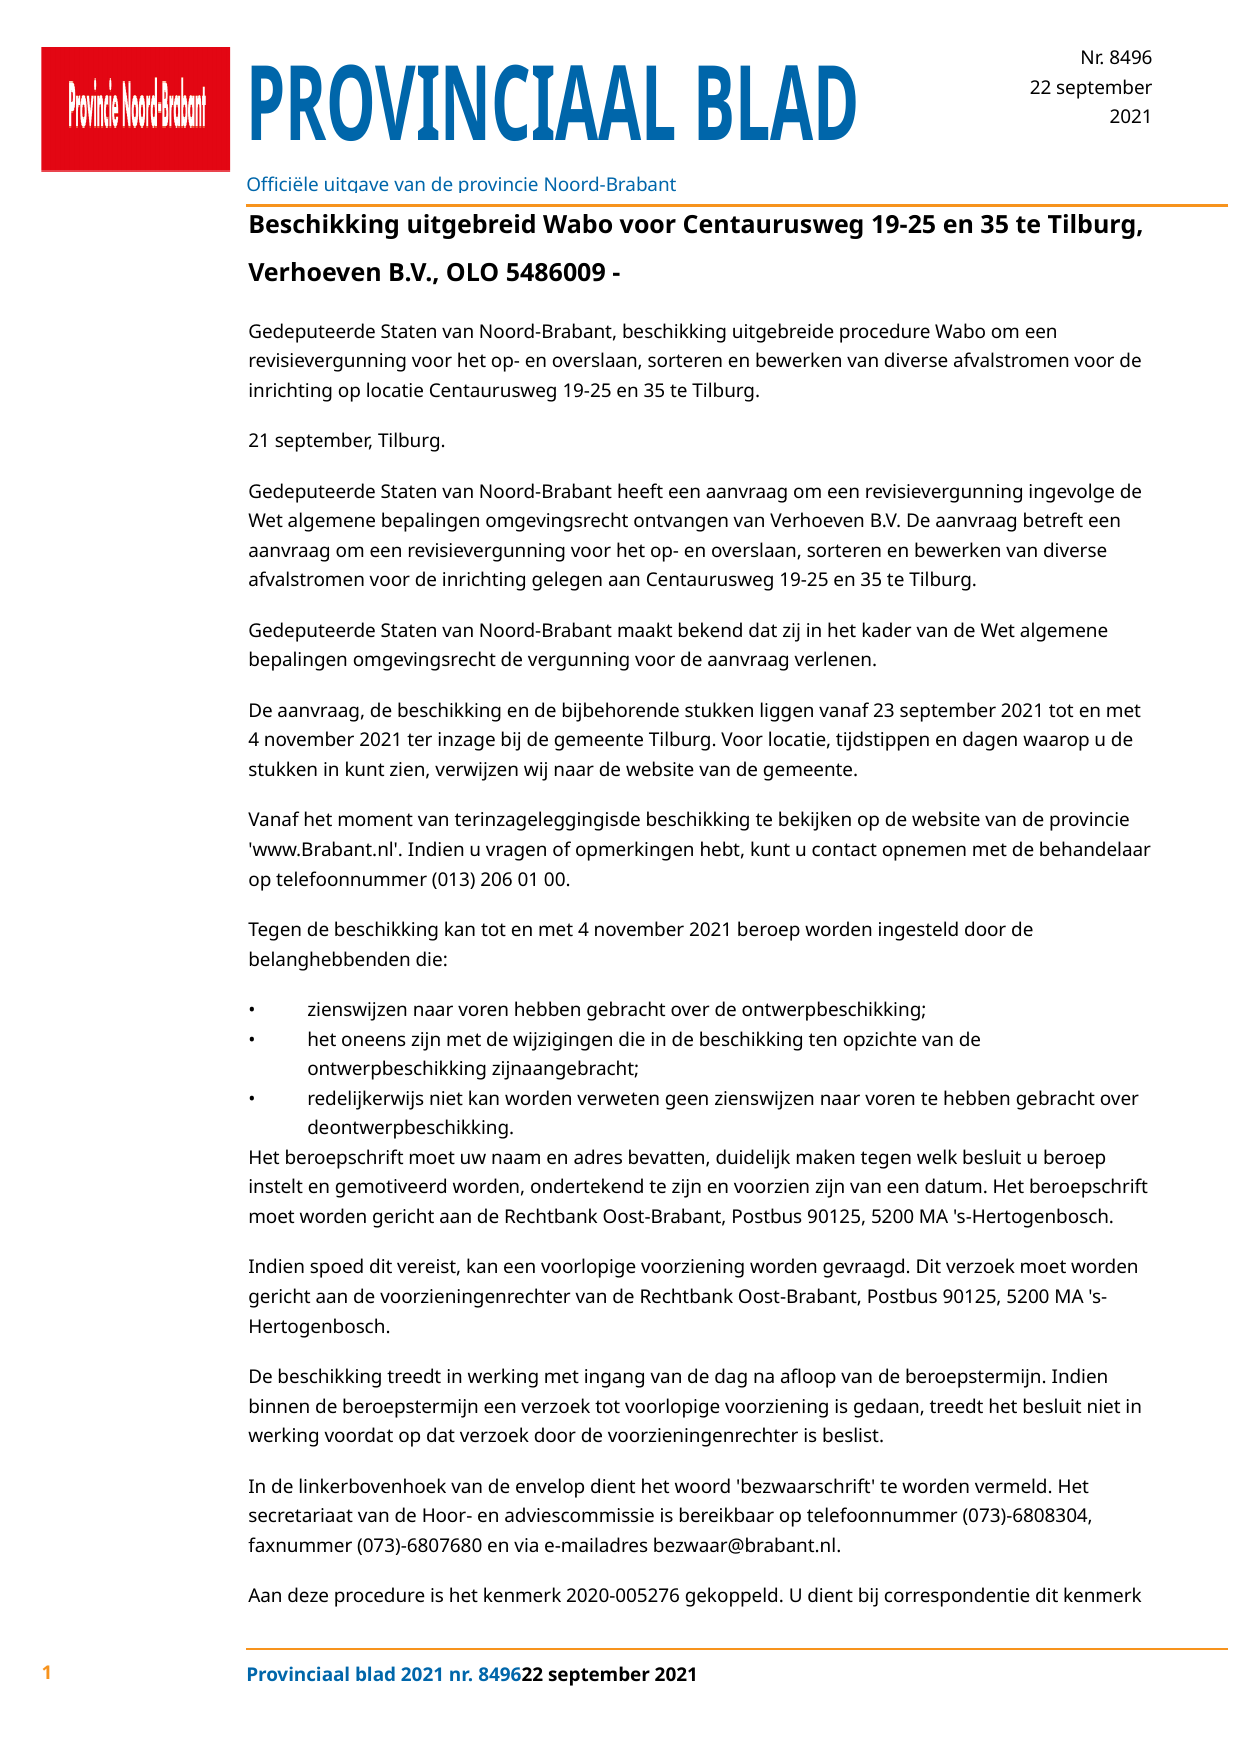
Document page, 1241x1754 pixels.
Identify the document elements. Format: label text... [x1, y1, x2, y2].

text Indien spoed dit vereist, kan een voorlopige voorziening worden gevraagd. Dit verzoek moet worden gericht aan de voorzieningenrechter van de Rechtbank Oost-Brabant, Postbus 90125, 5200 MA 's-Hertogenbosch. [248, 1254, 1152, 1339]
text Het beroepschrift moet uw naam en adres bevatten, duidelijk maken tegen welk besluit u beroep instelt en gemotiveerd worden, ondertekend te zijn en voorzien zijn van een datum. Het beroepschrift moet worden gericht aan de Rechtbank Oost-Brabant, Postbus 90125, 5200 MA 's-Hertogenbosch. [248, 1144, 1152, 1229]
text Aan deze procedure is het kenmerk 2020-005276 gekoppeld. U dient bij correspondentie dit kenmerk [248, 1582, 1152, 1608]
text De aanvraag, de beschikking en de bijbehorende stukken liggen vanaf 23 september 2021 tot en met 4 november 2021 ter inzage bij de gemeente Tilburg. Voor locatie, tijdstippen en dagen waarop u de stukken in kunt zien, verwijzen wij naar de website van de gemeente. [248, 697, 1152, 782]
text De beschikking treedt in werking met ingang van de dag na afloop van de beroepstermijn. Indien binnen de beroepstermijn een verzoek tot voorlopige voorziening is gedaan, treedt het besluit niet in werking voordat op dat verzoek door de voorzieningenrechter is beslist. [248, 1363, 1152, 1448]
list het oneens zijn met de wijzigingen die in de beschikking ten opzichte van de ontwerpbeschikking zijnaangebracht; [248, 1026, 1152, 1081]
text Vanaf het moment van terinzageleggingisde beschikking te bekijken op de website van de provincie 'www.Brabant.nl'. Indien u vragen of opmerkingen hebt, kunt u contact opnemen met de behandelaar op telefoonnummer (013) 206 01 00. [248, 807, 1152, 892]
text Gedeputeerde Staten van Noord-Brabant maakt bekend dat zij in het kader van de Wet algemene bepalingen omgevingsrecht de vergunning voor de aanvraag verlenen. [248, 617, 1152, 672]
text Tegen de beschikking kan tot en met 4 november 2021 beroep worden ingesteld door de belanghebbenden die: [248, 916, 1152, 972]
list redelijkerwijs niet kan worden verweten geen zienswijzen naar voren te hebben gebracht over deontwerpbeschikking. [248, 1085, 1152, 1140]
text Gedeputeerde Staten van Noord-Brabant heeft een aanvraag om een revisievergunning ingevolge de Wet algemene bepalingen omgevingsrecht ontvangen van Verhoeven B.V. De aanvraag betreft een aanvraag om een revisievergunning voor het op- en overslaan, sorteren en bewerken van diverse afvalstromen voor de inrichting gelegen aan Centaurusweg 19-25 en 35 te Tilburg. [248, 478, 1152, 592]
text In de linkerbovenhoek van de envelop dient het woord 'bezwaarschrift' te worden vermeld. Het secretariaat van de Hoor- en adviescommissie is bereikbaar op telefoonnummer (073)-6808304, faxnummer (073)-6807680 en via e-mailadres bezwaar@brabant.nl. [248, 1473, 1152, 1558]
text Gedeputeerde Staten van Noord-Brabant, beschikking uitgebreide procedure Wabo om een revisievergunning voor het op- en overslaan, sorteren en bewerken van diverse afvalstromen voor de inrichting op locatie Centaurusweg 19-25 en 35 te Tilburg. [248, 318, 1152, 403]
picture [41, 47, 231, 172]
list zienswijzen naar voren hebben gebracht over de ontwerpbeschikking; [248, 996, 1152, 1022]
text 21 september, Tilburg. [248, 427, 1152, 453]
text Beschikking uitgebreid Wabo voor Centaurus­weg 19-25 en 35 te Tilburg, Verhoeven B.V., OLO 5486009 - [248, 207, 1152, 288]
